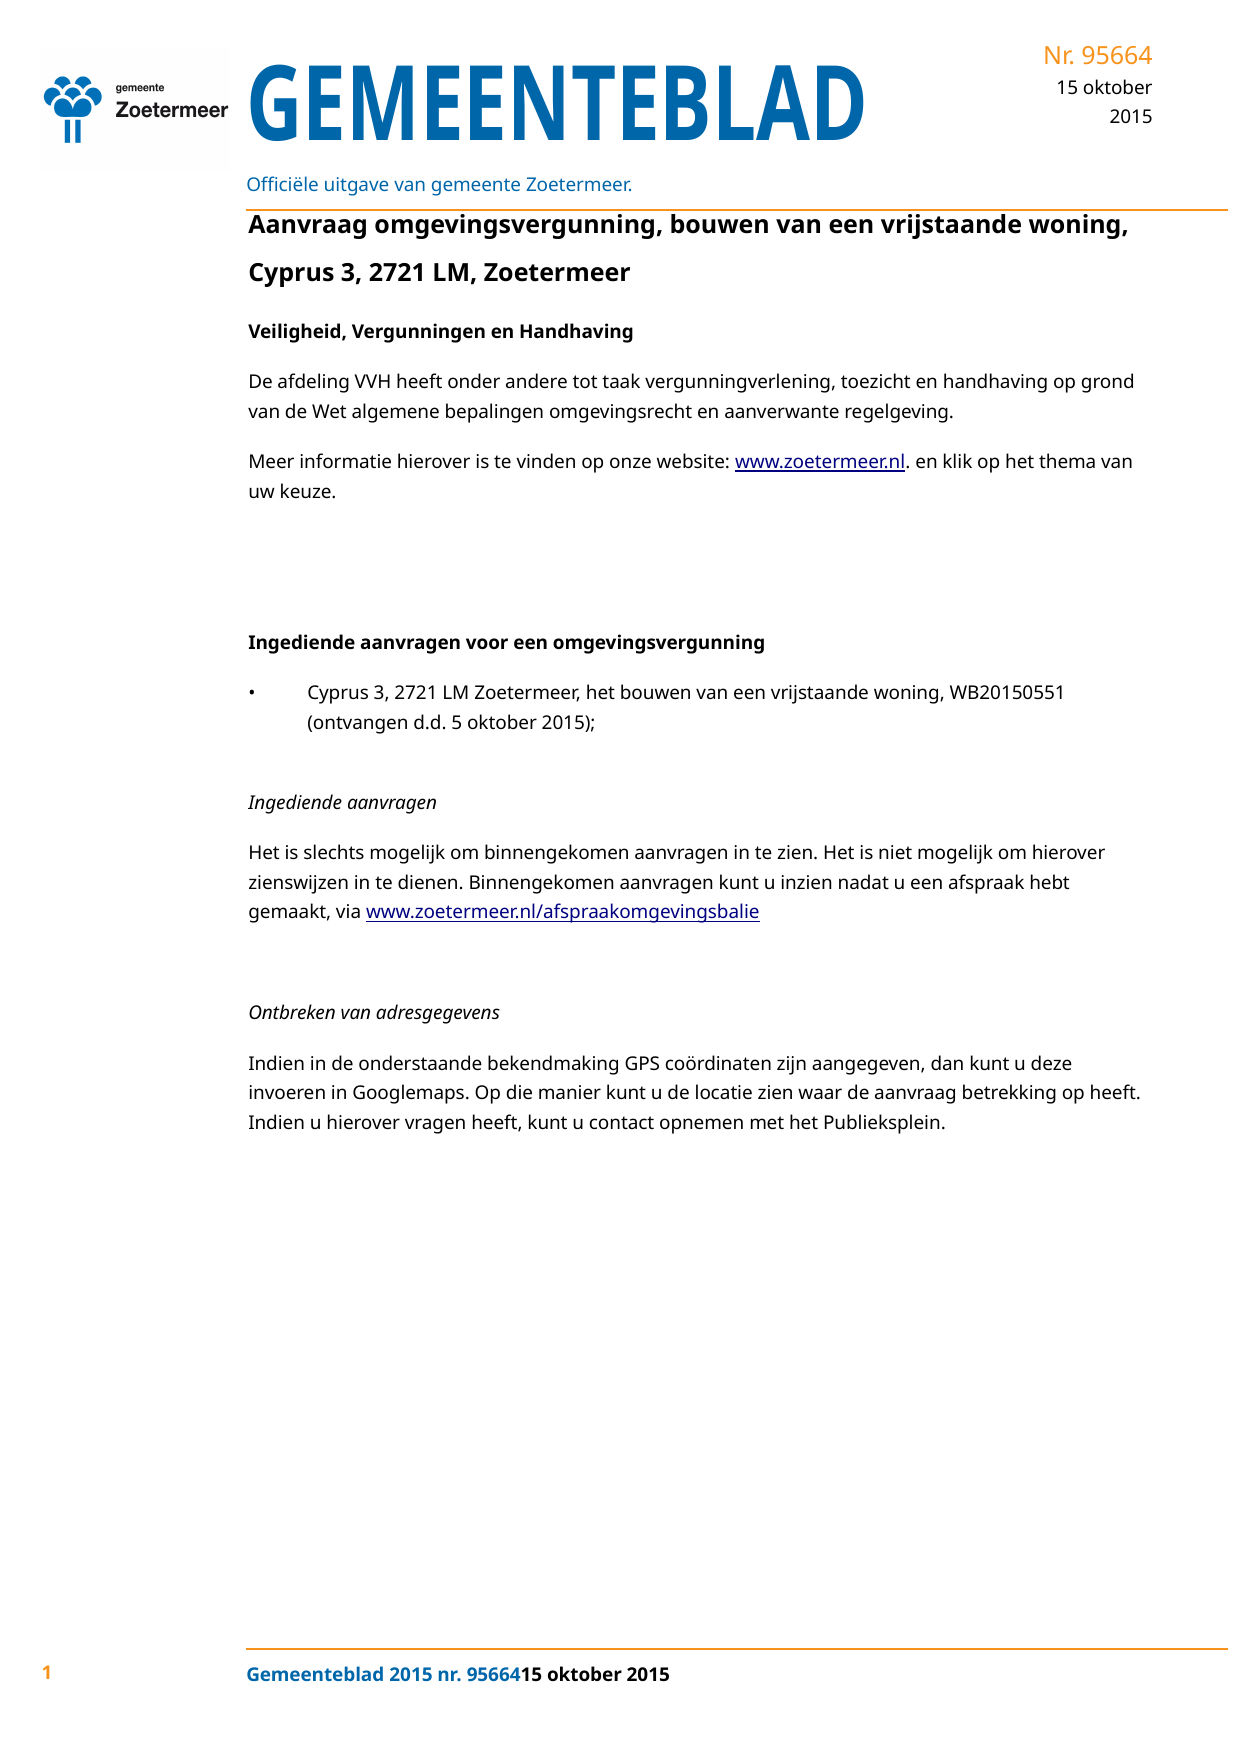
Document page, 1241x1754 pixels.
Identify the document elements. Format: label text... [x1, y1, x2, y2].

list Cyprus 3, 2721 LM Zoetermeer, het bouwen van een vrijstaande woning, WB20150551 (ontvangen d.d. 5 oktober 2015); [248, 679, 1152, 735]
text Indien in de onderstaande bekendmaking GPS coördinaten zijn aangegeven, dan kunt u deze invoeren in Googlemaps. Op die manier kunt u de locatie zien waar de aanvraag betrekking op heeft. Indien u hierover vragen heeft, kunt u contact opnemen met het Publieksplein. [248, 1050, 1152, 1135]
text Meer informatie hierover is te vinden op onze website: www.zoetermeer.nl. en klik op het thema van uw keuze. [248, 448, 1152, 504]
text Aanvraag omgevingsvergunning, bouwen van een vrijstaande woning, Cyprus 3, 2721 LM, Zoetermeer [248, 211, 1152, 288]
picture [41, 47, 231, 172]
text Ingediende aanvragen [248, 789, 1152, 815]
text Ontbreken van adresgegevens [248, 999, 1152, 1025]
text Veiligheid, Vergunningen en Handhaving [248, 318, 1152, 344]
text Ingediende aanvragen voor een omgevingsvergunning [248, 629, 1152, 655]
text De afdeling VVH heeft onder andere tot taak vergunningverlening, toezicht en handhaving op grond van de Wet algemene bepalingen omgevingsrecht en aanverwante regelgeving. [248, 368, 1152, 424]
text Het is slechts mogelijk om binnengekomen aanvragen in te zien. Het is niet mogelijk om hierover zienswijzen in te dienen. Binnengekomen aanvragen kunt u inzien nadat u een afspraak hebt gemaakt, via www.zoetermeer.nl/afspraakomgevingsbalie [248, 839, 1152, 924]
